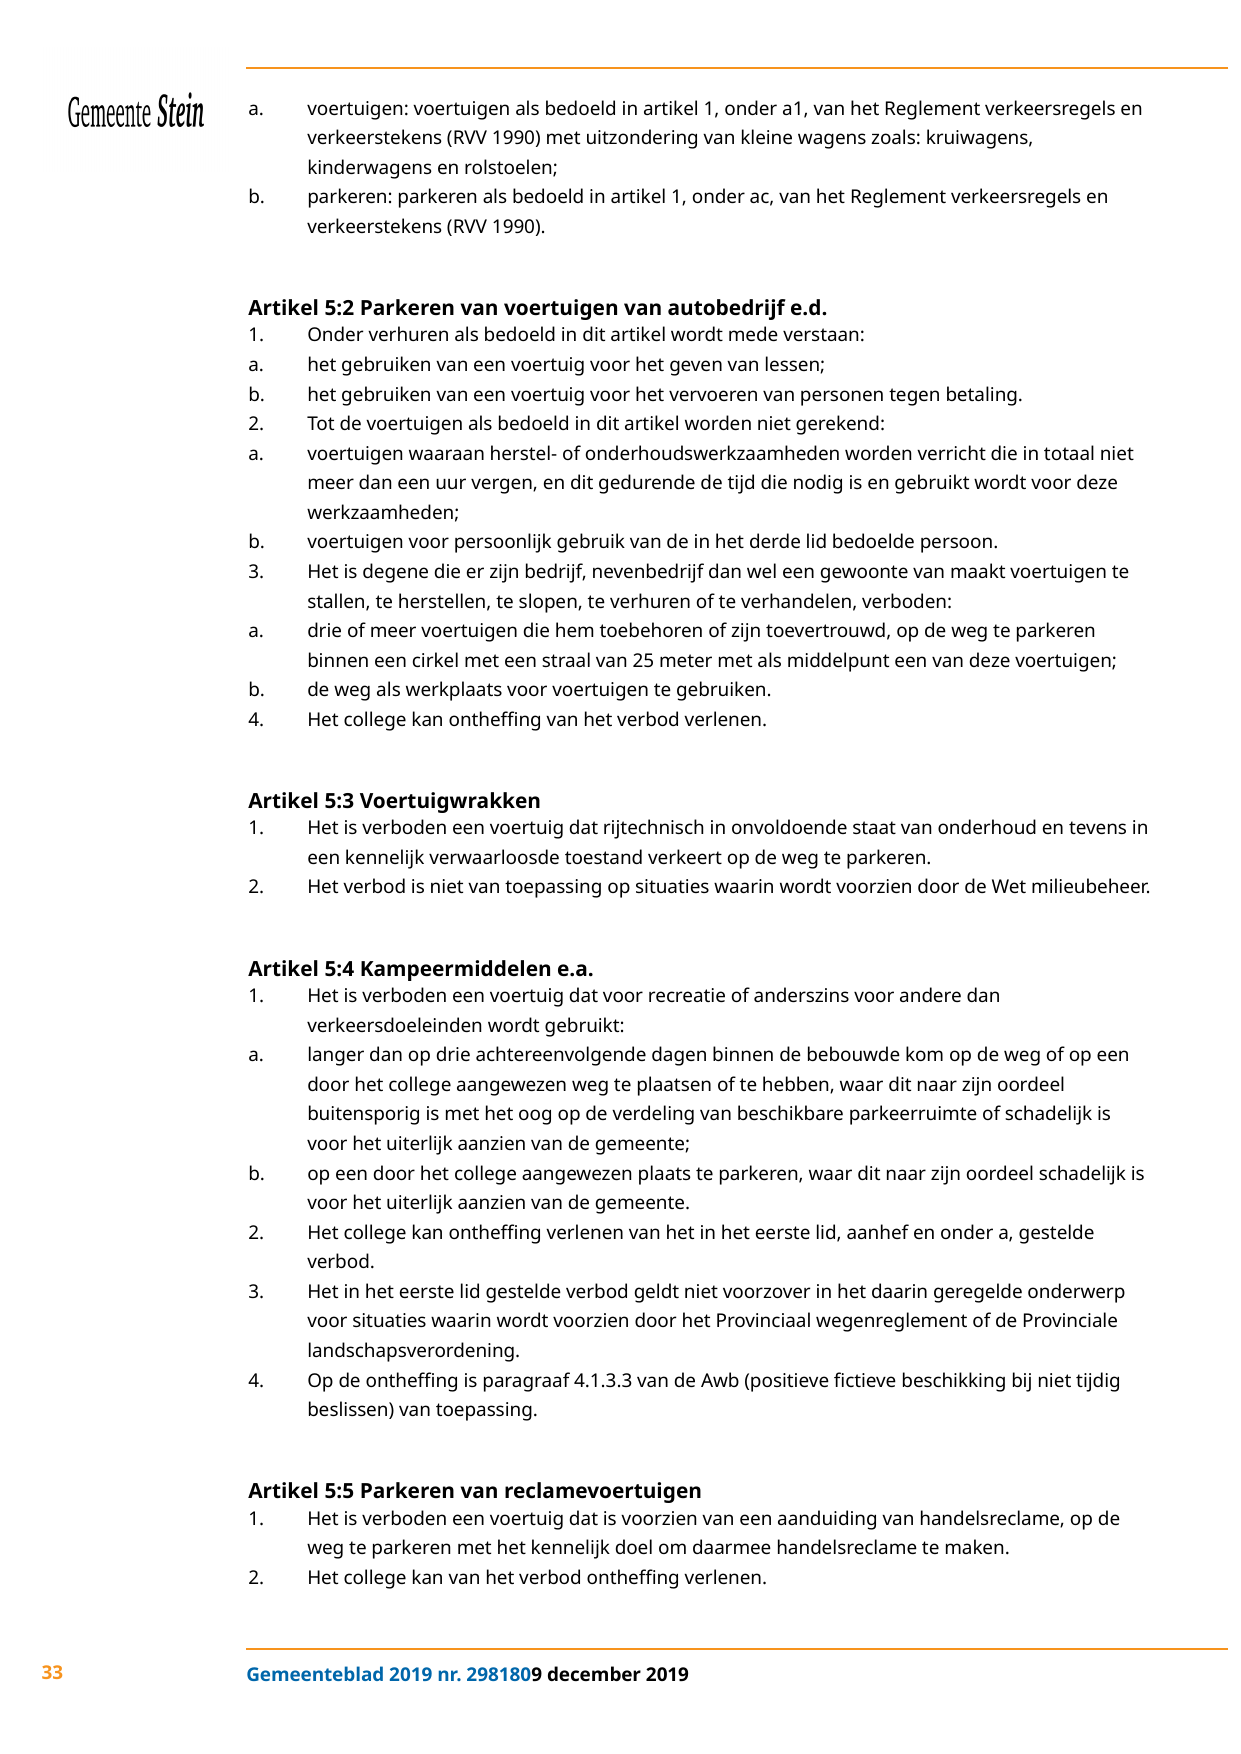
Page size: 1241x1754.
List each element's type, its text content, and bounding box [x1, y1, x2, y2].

list Het college kan van het verbod ontheffing verlenen. [248, 1564, 1152, 1590]
list Het college kan ontheffing van het verbod verlenen. [248, 706, 1152, 732]
list Tot de voertuigen als bedoeld in dit artikel worden niet gerekend: [248, 410, 1152, 436]
list parkeren: parkeren als bedoeld in artikel 1, onder ac, van het Reglement verkeersregels en verkeerstekens (RVV 1990). [248, 183, 1152, 239]
list Het in het eerste lid gestelde verbod geldt niet voorzover in het daarin geregelde onderwerp voor situaties waarin wordt voorzien door het Provinciaal wegenreglement of de Provinciale landschapsverordening. [248, 1278, 1152, 1363]
list Het is degene die er zijn bedrijf, nevenbedrijf dan wel een gewoonte van maakt voertuigen te stallen, te herstellen, te slopen, te verhuren of te verhandelen, verboden: [248, 558, 1152, 613]
list Op de ontheffing is paragraaf 4.1.3.3 van de Awb (positieve fictieve beschikking bij niet tijdig beslissen) van toepassing. [248, 1367, 1152, 1422]
list Onder verhuren als bedoeld in dit artikel wordt mede verstaan: [248, 322, 1152, 347]
list voertuigen: voertuigen als bedoeld in artikel 1, onder a1, van het Reglement verkeersregels en verkeerstekens (RVV 1990) met uitzondering van kleine wagens zoals: kruiwagens, kinderwagens en rolstoelen; [248, 95, 1152, 180]
list Het is verboden een voertuig dat is voorzien van een aanduiding van handelsreclame, op de weg te parkeren met het kennelijk doel om daarmee handelsreclame te maken. [248, 1505, 1152, 1560]
list voertuigen waaraan herstel- of onderhoudswerkzaamheden worden verricht die in totaal niet meer dan een uur vergen, en dit gedurende de tijd die nodig is en gebruikt wordt voor deze werkzaamheden; [248, 440, 1152, 525]
list de weg als werkplaats voor voertuigen te gebruiken. [248, 677, 1152, 702]
list Het is verboden een voertuig dat voor recreatie of anderszins voor andere dan verkeersdoeleinden wordt gebruikt: [248, 982, 1152, 1037]
list voertuigen voor persoonlijk gebruik van de in het derde lid bedoelde persoon. [248, 529, 1152, 554]
list drie of meer voertuigen die hem toebehoren of zijn toevertrouwd, op de weg te parkeren binnen een cirkel met een straal van 25 meter met als middelpunt een van deze voertuigen; [248, 617, 1152, 673]
list het gebruiken van een voertuig voor het geven van lessen; [248, 351, 1152, 377]
text Artikel 5:4 Kampeermiddelen e.a. [248, 954, 1152, 982]
text Artikel 5:5 Parkeren van reclamevoertuigen [248, 1476, 1152, 1505]
list Het verbod is niet van toepassing op situaties waarin wordt voorzien door de Wet milieubeheer. [248, 874, 1152, 899]
text Artikel 5:2 Parkeren van voertuigen van autobedrijf e.d. [248, 293, 1152, 322]
list Het college kan ontheffing verlenen van het in het eerste lid, aanhef en onder a, gestelde verbod. [248, 1219, 1152, 1274]
list Het is verboden een voertuig dat rijtechnisch in onvoldoende staat van onderhoud en tevens in een kennelijk verwaarloosde toestand verkeert op de weg te parkeren. [248, 814, 1152, 870]
text Artikel 5:3 Voertuigwrakken [248, 786, 1152, 814]
list het gebruiken van een voertuig voor het vervoeren van personen tegen betaling. [248, 381, 1152, 406]
picture [41, 47, 231, 172]
list op een door het college aangewezen plaats te parkeren, waar dit naar zijn oordeel schadelijk is voor het uiterlijk aanzien van de gemeente. [248, 1160, 1152, 1215]
list langer dan op drie achtereenvolgende dagen binnen de bebouwde kom op de weg of op een door het college aangewezen weg te plaatsen of te hebben, waar dit naar zijn oordeel buitensporig is met het oog op de verdeling van beschikbare parkeerruimte of schadelijk is voor het uiterlijk aanzien van de gemeente; [248, 1041, 1152, 1156]
